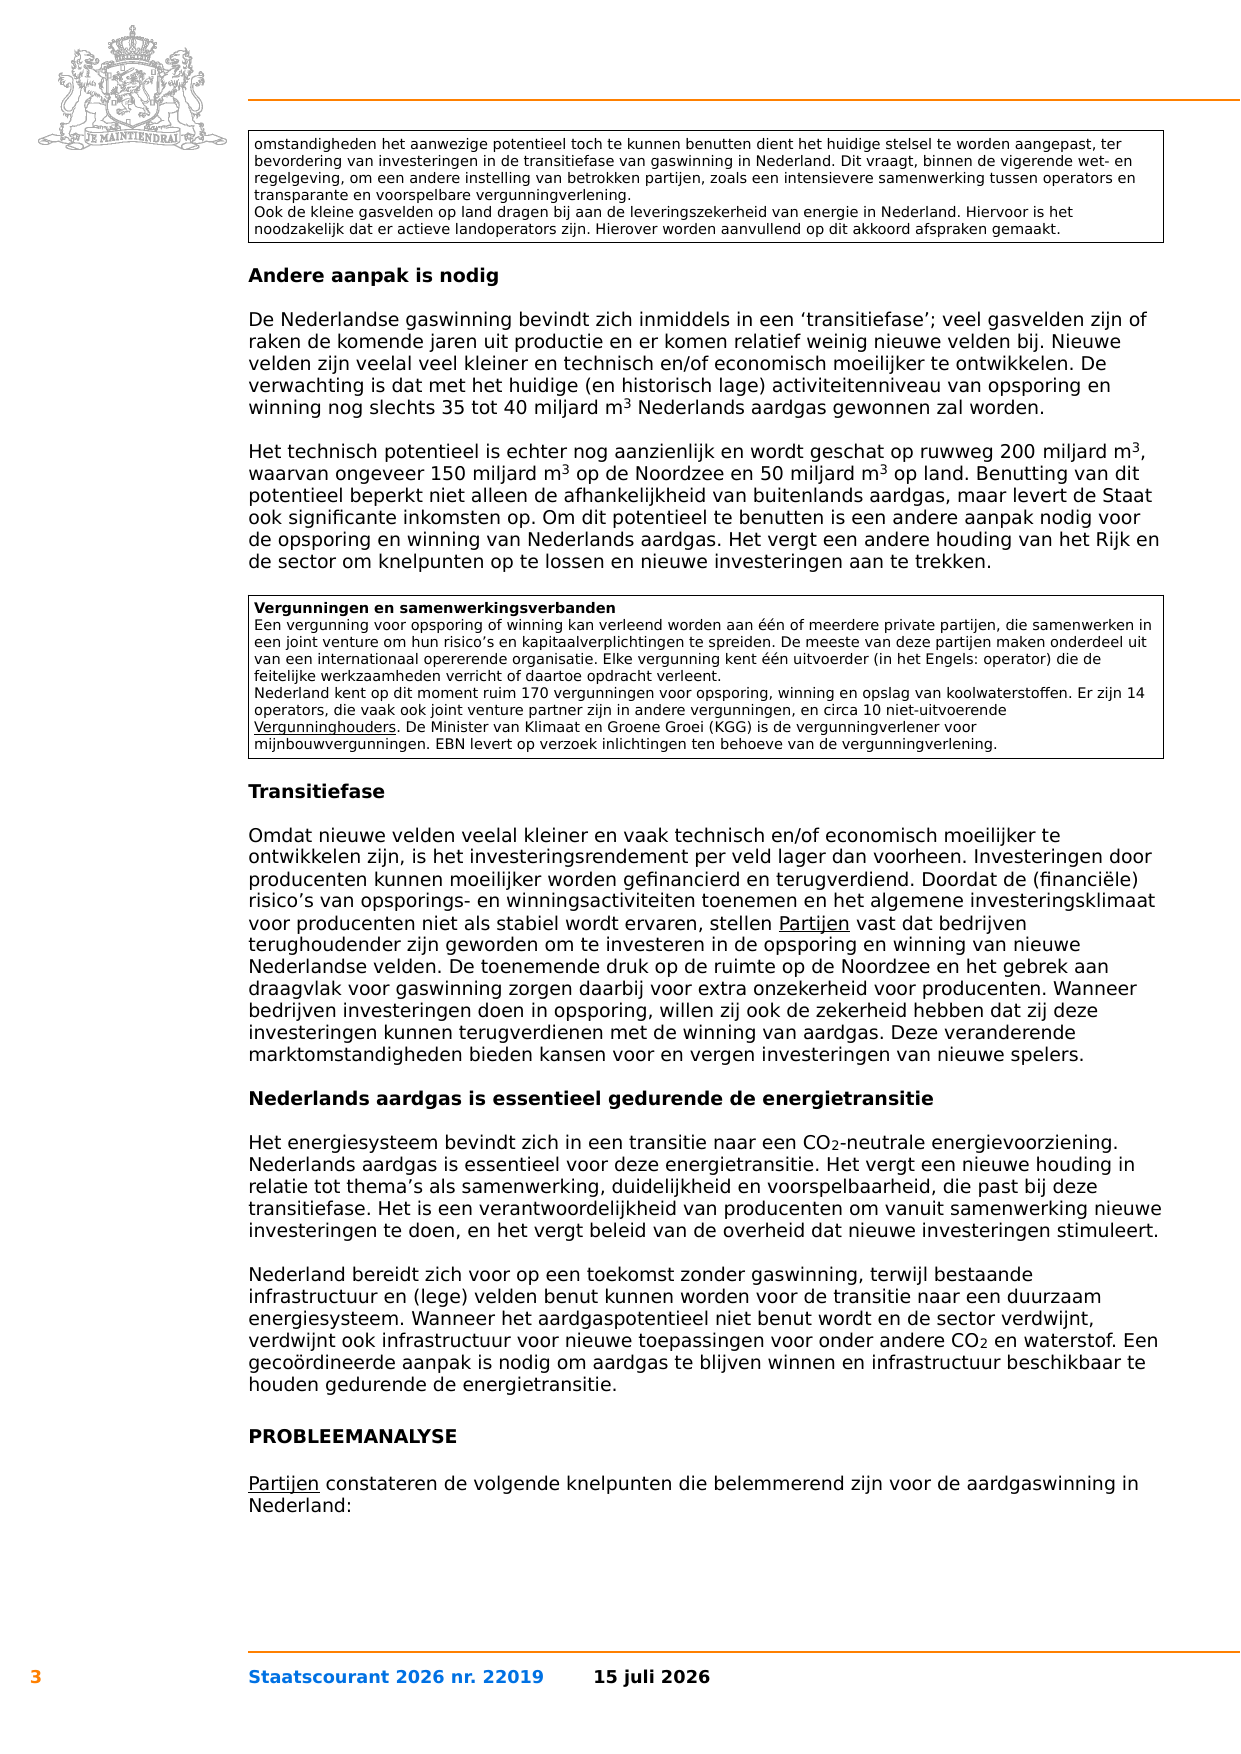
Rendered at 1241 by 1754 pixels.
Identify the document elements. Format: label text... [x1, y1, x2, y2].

text De Nederlandse gaswinning bevindt zich inmiddels in een ‘transitiefase’; veel gasvelden zijn of raken de komende jaren uit productie en er komen relatief weinig nieuwe velden bij. Nieuwe velden zijn veelal veel kleiner en technisch en/of economisch moeilijker te ontwikkelen. De verwachting is dat met het huidige (en historisch lage) activiteitenniveau van opsporing en winning nog slechts 35 tot 40 miljard m3 Nederlands aardgas gewonnen zal worden. [248, 309, 1163, 419]
text Het technisch potentieel is echter nog aanzienlijk en wordt geschat op ruwweg 200 miljard m3, waarvan ongeveer 150 miljard m3 op de Noordzee en 50 miljard m3 op land. Benutting van dit potentieel beperkt niet alleen de afhankelijkheid van buitenlands aardgas, maar levert de Staat ook significante inkomsten op. Om dit potentieel te benutten is een andere aanpak nodig voor de opsporing en winning van Nederlands aardgas. Het vergt een andere houding van het Rijk en de sector om knelpunten op te lossen en nieuwe investeringen aan te trekken. [248, 441, 1163, 573]
subtitle Transitiefase [248, 781, 1163, 803]
subtitle PROBLEEMANALYSE [248, 1426, 1163, 1448]
text Nederland bereidt zich voor op een toekomst zonder gaswinning, terwijl bestaande infrastructuur en (lege) velden benut kunnen worden voor de transitie naar een duurzaam energiesysteem. Wanneer het aardgaspotentieel niet benut wordt en de sector verdwijnt, verdwijnt ook infrastructuur voor nieuwe toepassingen voor onder andere CO2 en waterstof. Een gecoördineerde aanpak is nodig om aardgas te blijven winnen en infrastructuur beschikbaar te houden gedurende de energietransitie. [248, 1264, 1163, 1396]
table_header omstandigheden het aanwezige potentieel toch te kunnen benutten dient het huidige stelsel te worden aangepast, ter bevordering van investeringen in de transitiefase van gaswinning in Nederland. Dit vraagt, binnen de vigerende wet- en regelgeving, om een andere instelling van betrokken partijen, zoals een intensievere samenwerking tussen operators en transparante en voorspelbare vergunningverlening. Ook de kleine gasvelden op land dragen bij aan de leveringszekerheid van energie in Nederland. Hiervoor is het noodzakelijk dat er actieve landoperators zijn. Hierover worden aanvullend op dit akkoord afspraken gemaakt. [249, 131, 1163, 242]
picture [38, 25, 227, 150]
text Partijen constateren de volgende knelpunten die belemmerend zijn voor de aardgaswinning in Nederland: [248, 1473, 1163, 1517]
subtitle Nederlands aardgas is essentieel gedurende de energietransitie [248, 1088, 1163, 1110]
text Omdat nieuwe velden veelal kleiner en vaak technisch en/of economisch moeilijker te ontwikkelen zijn, is het investeringsrendement per veld lager dan voorheen. Investeringen door producenten kunnen moeilijker worden gefinancierd en terugverdiend. Doordat de (financiële) risico’s van opsporings- en winningsactiviteiten toenemen en het algemene investeringsklimaat voor producenten niet als stabiel wordt ervaren, stellen Partijen vast dat bedrijven terughoudender zijn geworden om te investeren in de opsporing en winning van nieuwe Nederlandse velden. De toenemende druk op de ruimte op de Noordzee en het gebrek aan draagvlak voor gaswinning zorgen daarbij voor extra onzekerheid voor producenten. Wanneer bedrijven investeringen doen in opsporing, willen zij ook de zekerheid hebben dat zij deze investeringen kunnen terugverdienen met de winning van aardgas. Deze veranderende marktomstandigheden bieden kansen voor en vergen investeringen van nieuwe spelers. [248, 824, 1163, 1066]
table_header Vergunningen en samenwerkingsverbanden Een vergunning voor opsporing of winning kan verleend worden aan één of meerdere private partijen, die samenwerken in een joint venture om hun risico’s en kapitaalverplichtingen te spreiden. De meeste van deze partijen maken onderdeel uit van een internationaal opererende organisatie. Elke vergunning kent één uitvoerder (in het Engels: operator) die de feitelijke werkzaamheden verricht of daartoe opdracht verleent. Nederland kent op dit moment ruim 170 vergunningen voor opsporing, winning en opslag van koolwaterstoffen. Er zijn 14 operators, die vaak ook joint venture partner zijn in andere vergunningen, en circa 10 niet-uitvoerende Vergunninghouders. De Minister van Klimaat en Groene Groei (KGG) is de vergunningverlener voor mijnbouwvergunningen. EBN levert op verzoek inlichtingen ten behoeve van de vergunningverlening. [249, 596, 1163, 758]
text Het energiesysteem bevindt zich in een transitie naar een CO2-neutrale energievoorziening. Nederlands aardgas is essentieel voor deze energietransitie. Het vergt een nieuwe houding in relatie tot thema’s als samenwerking, duidelijkheid en voorspelbaarheid, die past bij deze transitiefase. Het is een verantwoordelijkheid van producenten om vanuit samenwerking nieuwe investeringen te doen, en het vergt beleid van de overheid dat nieuwe investeringen stimuleert. [248, 1132, 1163, 1242]
subtitle Andere aanpak is nodig [248, 265, 1163, 287]
